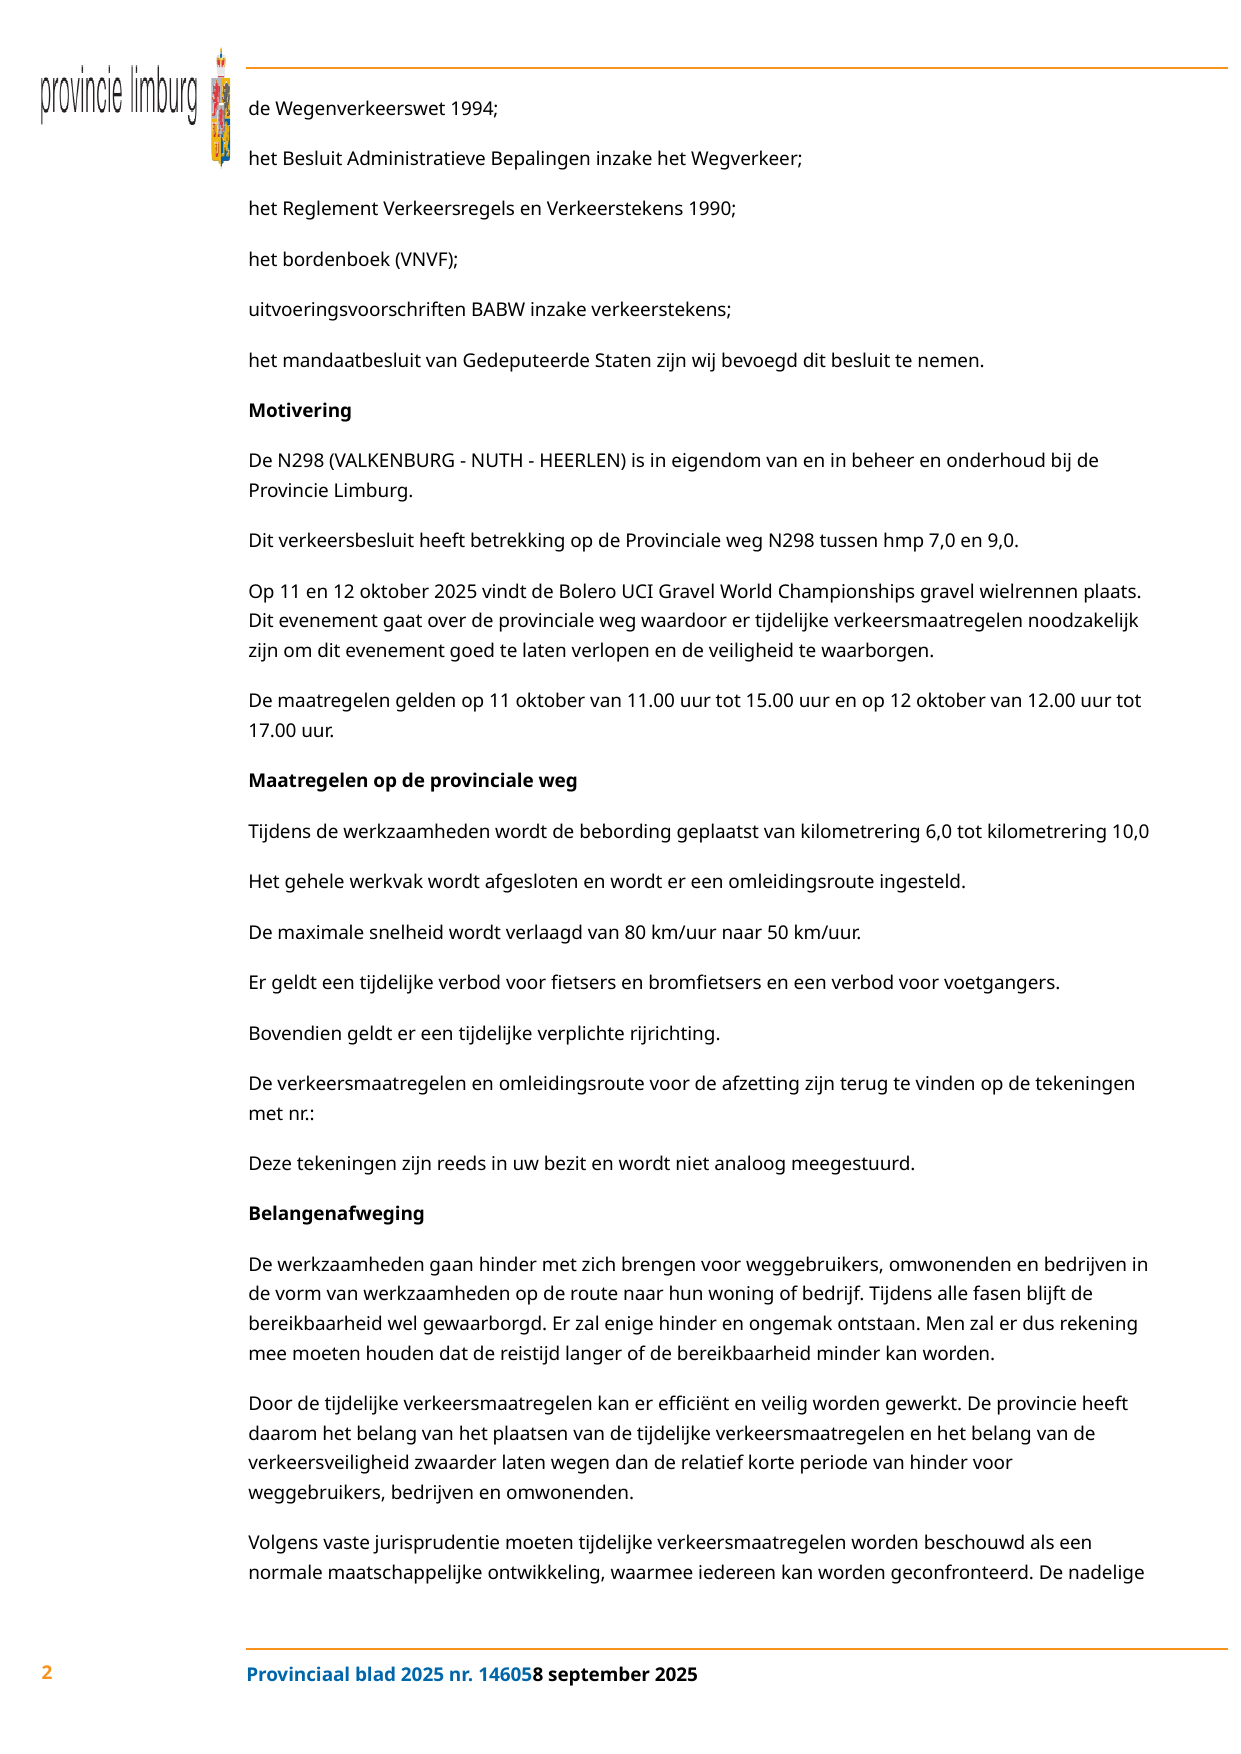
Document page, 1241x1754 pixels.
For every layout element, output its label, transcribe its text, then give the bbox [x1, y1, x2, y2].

text De maatregelen gelden op 11 oktober van 11.00 uur tot 15.00 uur en op 12 oktober van 12.00 uur tot 17.00 uur. [248, 688, 1152, 743]
text Op 11 en 12 oktober 2025 vindt de Bolero UCI Gravel World Championships gravel wielrennen plaats. Dit evenement gaat over de provinciale weg waardoor er tijdelijke verkeersmaatregelen noodzakelijk zijn om dit evenement goed te laten verlopen en de veiligheid te waarborgen. [248, 578, 1152, 663]
text Er geldt een tijdelijke verbod voor fietsers en bromfietsers en een verbod voor voetgangers. [248, 969, 1152, 995]
text Deze tekeningen zijn reeds in uw bezit en wordt niet analoog meegestuurd. [248, 1150, 1152, 1176]
text het bordenboek (VNVF); [248, 246, 1152, 272]
text Volgens vaste jurisprudentie moeten tijdelijke verkeersmaatregelen worden beschouwd als een normale maatschappelijke ontwikkeling, waarmee iedereen kan worden geconfronteerd. De nadelige [248, 1529, 1152, 1585]
text Motivering [248, 397, 1152, 423]
text uitvoeringsvoorschriften BABW inzake verkeerstekens; [248, 296, 1152, 322]
text De N298 (VALKENBURG - NUTH - HEERLEN) is in eigendom van en in beheer en onderhoud bij de Provincie Limburg. [248, 448, 1152, 503]
text het mandaatbesluit van Gedeputeerde Staten zijn wij bevoegd dit besluit te nemen. [248, 347, 1152, 373]
text Maatregelen op de provinciale weg [248, 768, 1152, 793]
text Tijdens de werkzaamheden wordt de bebording geplaatst van kilometrering 6,0 tot kilometrering 10,0 [248, 818, 1152, 844]
text Bovendien geldt er een tijdelijke verplichte rijrichting. [248, 1020, 1152, 1046]
text het Besluit Administratieve Bepalingen inzake het Wegverkeer; [248, 145, 1152, 171]
text De werkzaamheden gaan hinder met zich brengen voor weggebruikers, omwonenden en bedrijven in de vorm van werkzaamheden op de route naar hun woning of bedrijf. Tijdens alle fasen blijft de bereikbaarheid wel gewaarborgd. Er zal enige hinder en ongemak ontstaan. Men zal er dus rekening mee moeten houden dat de reistijd langer of de bereikbaarheid minder kan worden. [248, 1251, 1152, 1366]
text Dit verkeersbesluit heeft betrekking op de Provinciale weg N298 tussen hmp 7,0 en 9,0. [248, 528, 1152, 553]
picture [41, 47, 231, 172]
text De verkeersmaatregelen en omleidingsroute voor de afzetting zijn terug te vinden op de tekeningen met nr.: [248, 1070, 1152, 1126]
text de Wegenverkeerswet 1994; [248, 95, 1152, 121]
text het Reglement Verkeersregels en Verkeerstekens 1990; [248, 196, 1152, 221]
text De maximale snelheid wordt verlaagd van 80 km/uur naar 50 km/uur. [248, 919, 1152, 945]
text Belangenafweging [248, 1201, 1152, 1226]
text Door de tijdelijke verkeersmaatregelen kan er efficiënt en veilig worden gewerkt. De provincie heeft daarom het belang van het plaatsen van de tijdelijke verkeersmaatregelen en het belang van de verkeersveiligheid zwaarder laten wegen dan de relatief korte periode van hinder voor weggebruikers, bedrijven en omwonenden. [248, 1390, 1152, 1505]
text Het gehele werkvak wordt afgesloten en wordt er een omleidingsroute ingesteld. [248, 868, 1152, 894]
